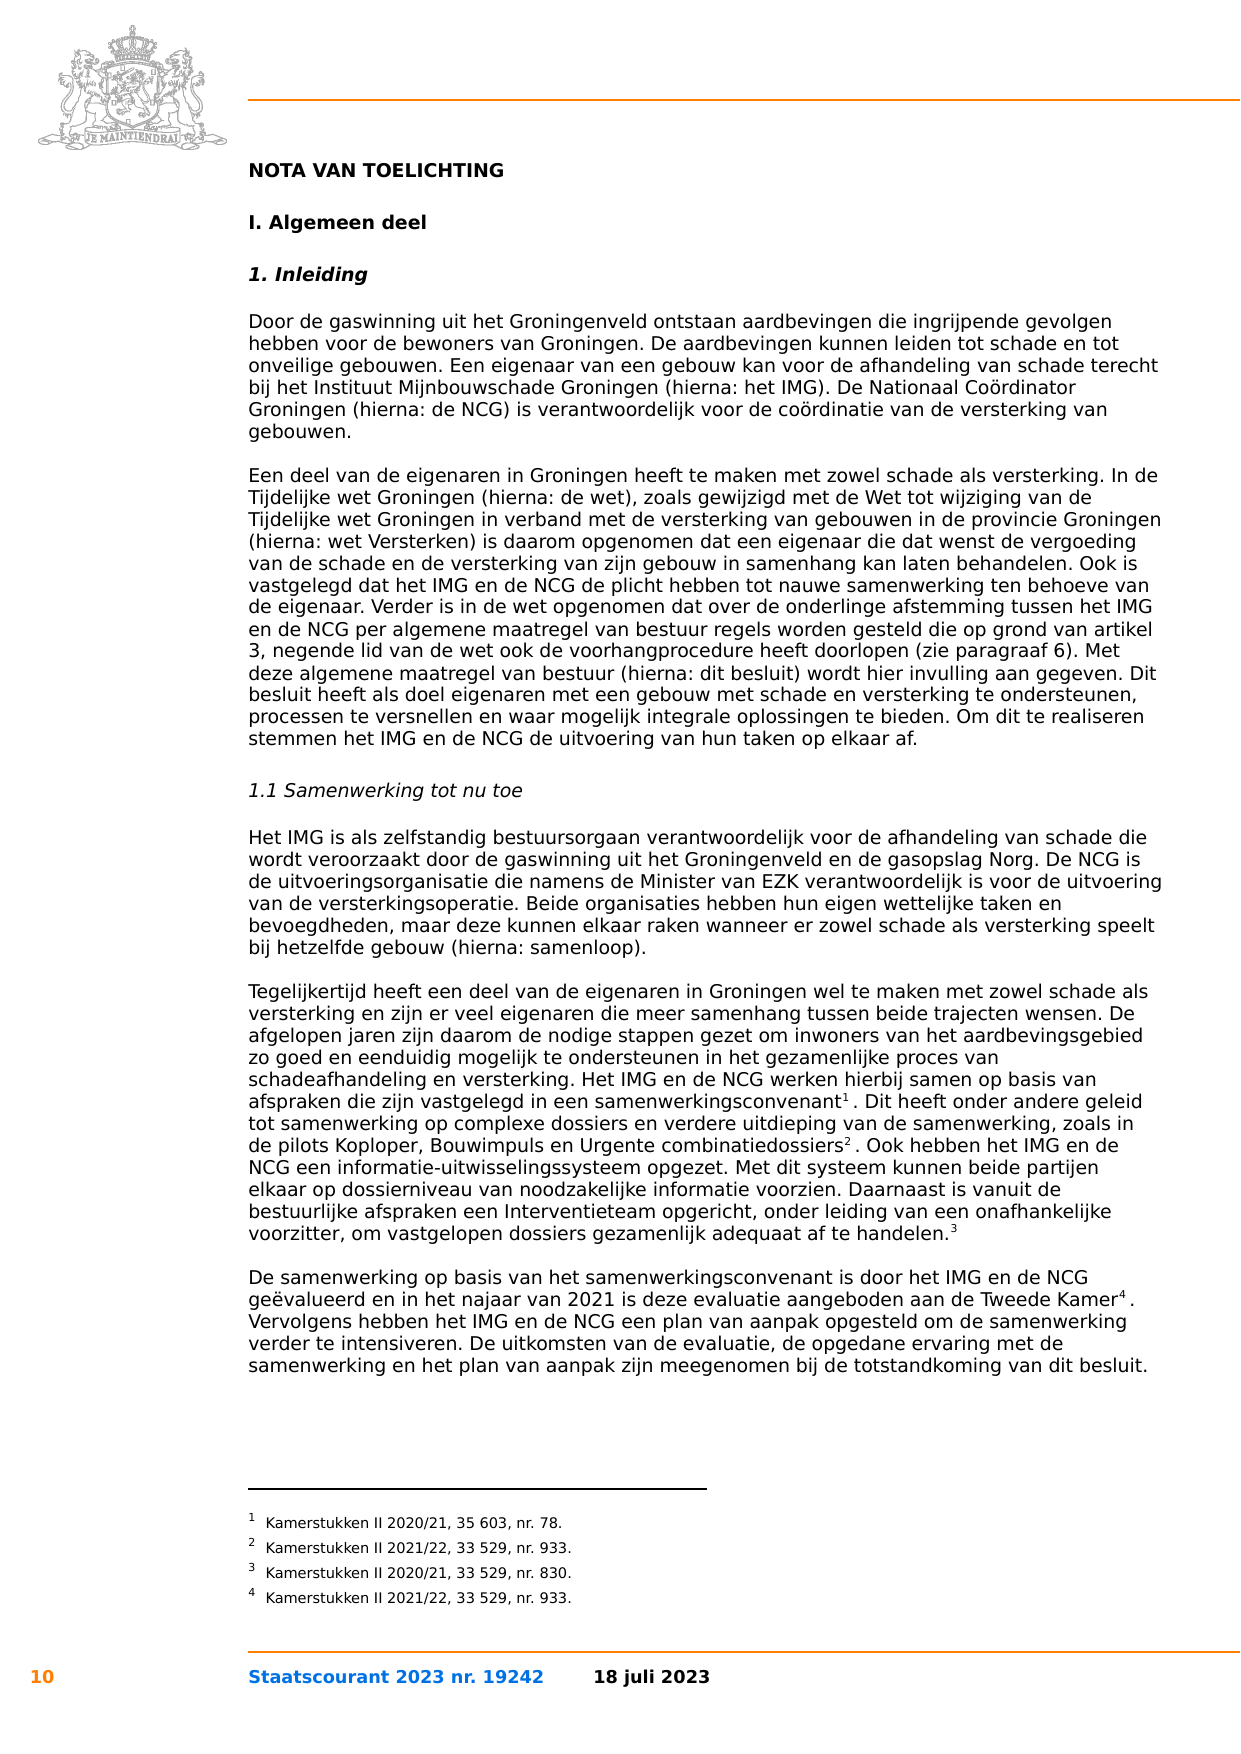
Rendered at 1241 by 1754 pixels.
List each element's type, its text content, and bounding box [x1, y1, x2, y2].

text Tegelijkertijd heeft een deel van de eigenaren in Groningen wel te maken met zowel schade als versterking en zijn er veel eigenaren die meer samenhang tussen beide trajecten wensen. De afgelopen jaren zijn daarom de nodige stappen gezet om inwoners van het aardbevingsgebied zo goed en eenduidig mogelijk te ondersteunen in het gezamenlijke proces van schadeafhandeling en versterking. Het IMG en de NCG werken hierbij samen op basis van afspraken die zijn vastgelegd in een samenwerkingsconvenant. Dit heeft onder andere geleid tot samenwerking op complexe dossiers en verdere uitdieping van de samenwerking, zoals in de pilots Koploper, Bouwimpuls en Urgente combinatiedossiers. Ook hebben het IMG en de NCG een informatie-uitwisselingssysteem opgezet. Met dit systeem kunnen beide partijen elkaar op dossierniveau van noodzakelijke informatie voorzien. Daarnaast is vanuit de bestuurlijke afspraken een Interventieteam opgericht, onder leiding van een onafhankelijke voorzitter, om vastgelopen dossiers gezamenlijk adequaat af te handelen. [248, 981, 1163, 1245]
text Het IMG is als zelfstandig bestuursorgaan verantwoordelijk voor de afhandeling van schade die wordt veroorzaakt door de gaswinning uit het Groningenveld en de gasopslag Norg. De NCG is de uitvoeringsorganisatie die namens de Minister van EZK verantwoordelijk is voor de uitvoering van de versterkingsoperatie. Beide organisaties hebben hun eigen wettelijke taken en bevoegdheden, maar deze kunnen elkaar raken wanneer er zowel schade als versterking speelt bij hetzelfde gebouw (hierna: samenloop). [248, 827, 1163, 959]
subtitle I. Algemeen deel [248, 212, 1163, 234]
text Een deel van de eigenaren in Groningen heeft te maken met zowel schade als versterking. In de Tijdelijke wet Groningen (hierna: de wet), zoals gewijzigd met de Wet tot wijziging van de Tijdelijke wet Groningen in verband met de versterking van gebouwen in de provincie Groningen (hierna: wet Versterken) is daarom opgenomen dat een eigenaar die dat wenst de vergoeding van de schade en de versterking van zijn gebouw in samenhang kan laten behandelen. Ook is vastgelegd dat het IMG en de NCG de plicht hebben tot nauwe samenwerking ten behoeve van de eigenaar. Verder is in de wet opgenomen dat over de onderlinge afstemming tussen het IMG en de NCG per algemene maatregel van bestuur regels worden gesteld die op grond van artikel 3, negende lid van de wet ook de voorhangprocedure heeft doorlopen (zie paragraaf 6). Met deze algemene maatregel van bestuur (hierna: dit besluit) wordt hier invulling aan gegeven. Dit besluit heeft als doel eigenaren met een gebouw met schade en versterking te ondersteunen, processen te versnellen en waar mogelijk integrale oplossingen te bieden. Om dit te realiseren stemmen het IMG en de NCG de uitvoering van hun taken op elkaar af. [248, 464, 1163, 750]
text Kamerstukken II 2020/21, 33 529, nr. 830. [248, 1561, 1163, 1583]
text Door de gaswinning uit het Groningenveld ontstaan aardbevingen die ingrijpende gevolgen hebben voor de bewoners van Groningen. De aardbevingen kunnen leiden tot schade en tot onveilige gebouwen. Een eigenaar van een gebouw kan voor de afhandeling van schade terecht bij het Instituut Mijnbouwschade Groningen (hierna: het IMG). De Nationaal Coördinator Groningen (hierna: de NCG) is verantwoordelijk voor de coördinatie van de versterking van gebouwen. [248, 311, 1163, 443]
subtitle NOTA VAN TOELICHTING [248, 160, 1163, 182]
text Kamerstukken II 2020/21, 35 603, nr. 78. [248, 1511, 1163, 1533]
text De samenwerking op basis van het samenwerkingsconvenant is door het IMG en de NCG geëvalueerd en in het najaar van 2021 is deze evaluatie aangeboden aan de Tweede Kamer. Vervolgens hebben het IMG en de NCG een plan van aanpak opgesteld om de samenwerking verder te intensiveren. De uitkomsten van de evaluatie, de opgedane ervaring met de samenwerking en het plan van aanpak zijn meegenomen bij de totstandkoming van dit besluit. [248, 1267, 1163, 1377]
subtitle 1. Inleiding [248, 264, 1163, 286]
subtitle 1.1 Samenwerking tot nu toe [248, 780, 1163, 802]
text Kamerstukken II 2021/22, 33 529, nr. 933. [248, 1536, 1163, 1558]
picture [38, 25, 227, 150]
text Kamerstukken II 2021/22, 33 529, nr. 933. [248, 1586, 1163, 1608]
